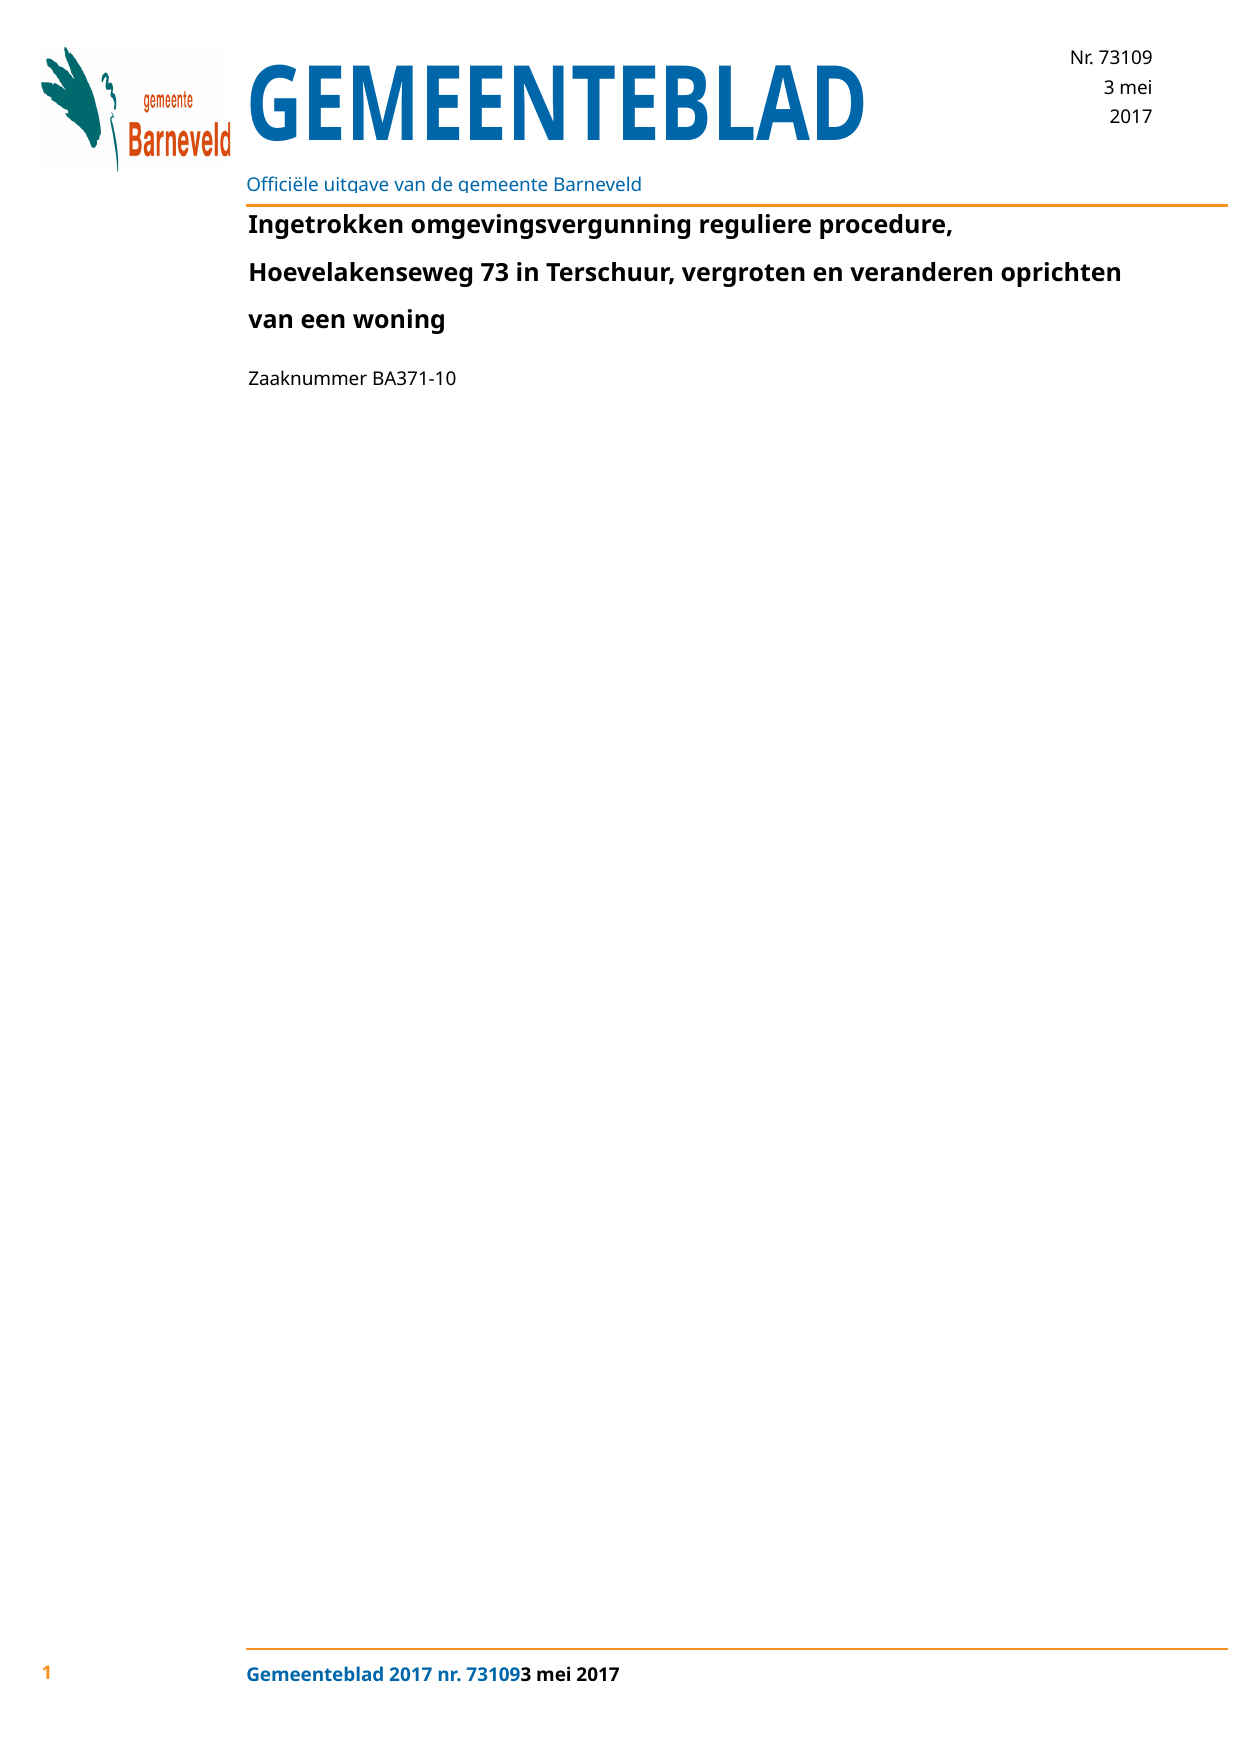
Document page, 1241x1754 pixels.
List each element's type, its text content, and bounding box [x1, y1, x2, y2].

picture [41, 47, 231, 172]
text Zaaknummer BA371-10 [248, 366, 1152, 391]
text Ingetrokken omgevingsvergunning reguliere procedure, Hoevelakenseweg 73 in Terschuur, vergroten en veranderen oprichten van een woning [248, 207, 1152, 336]
